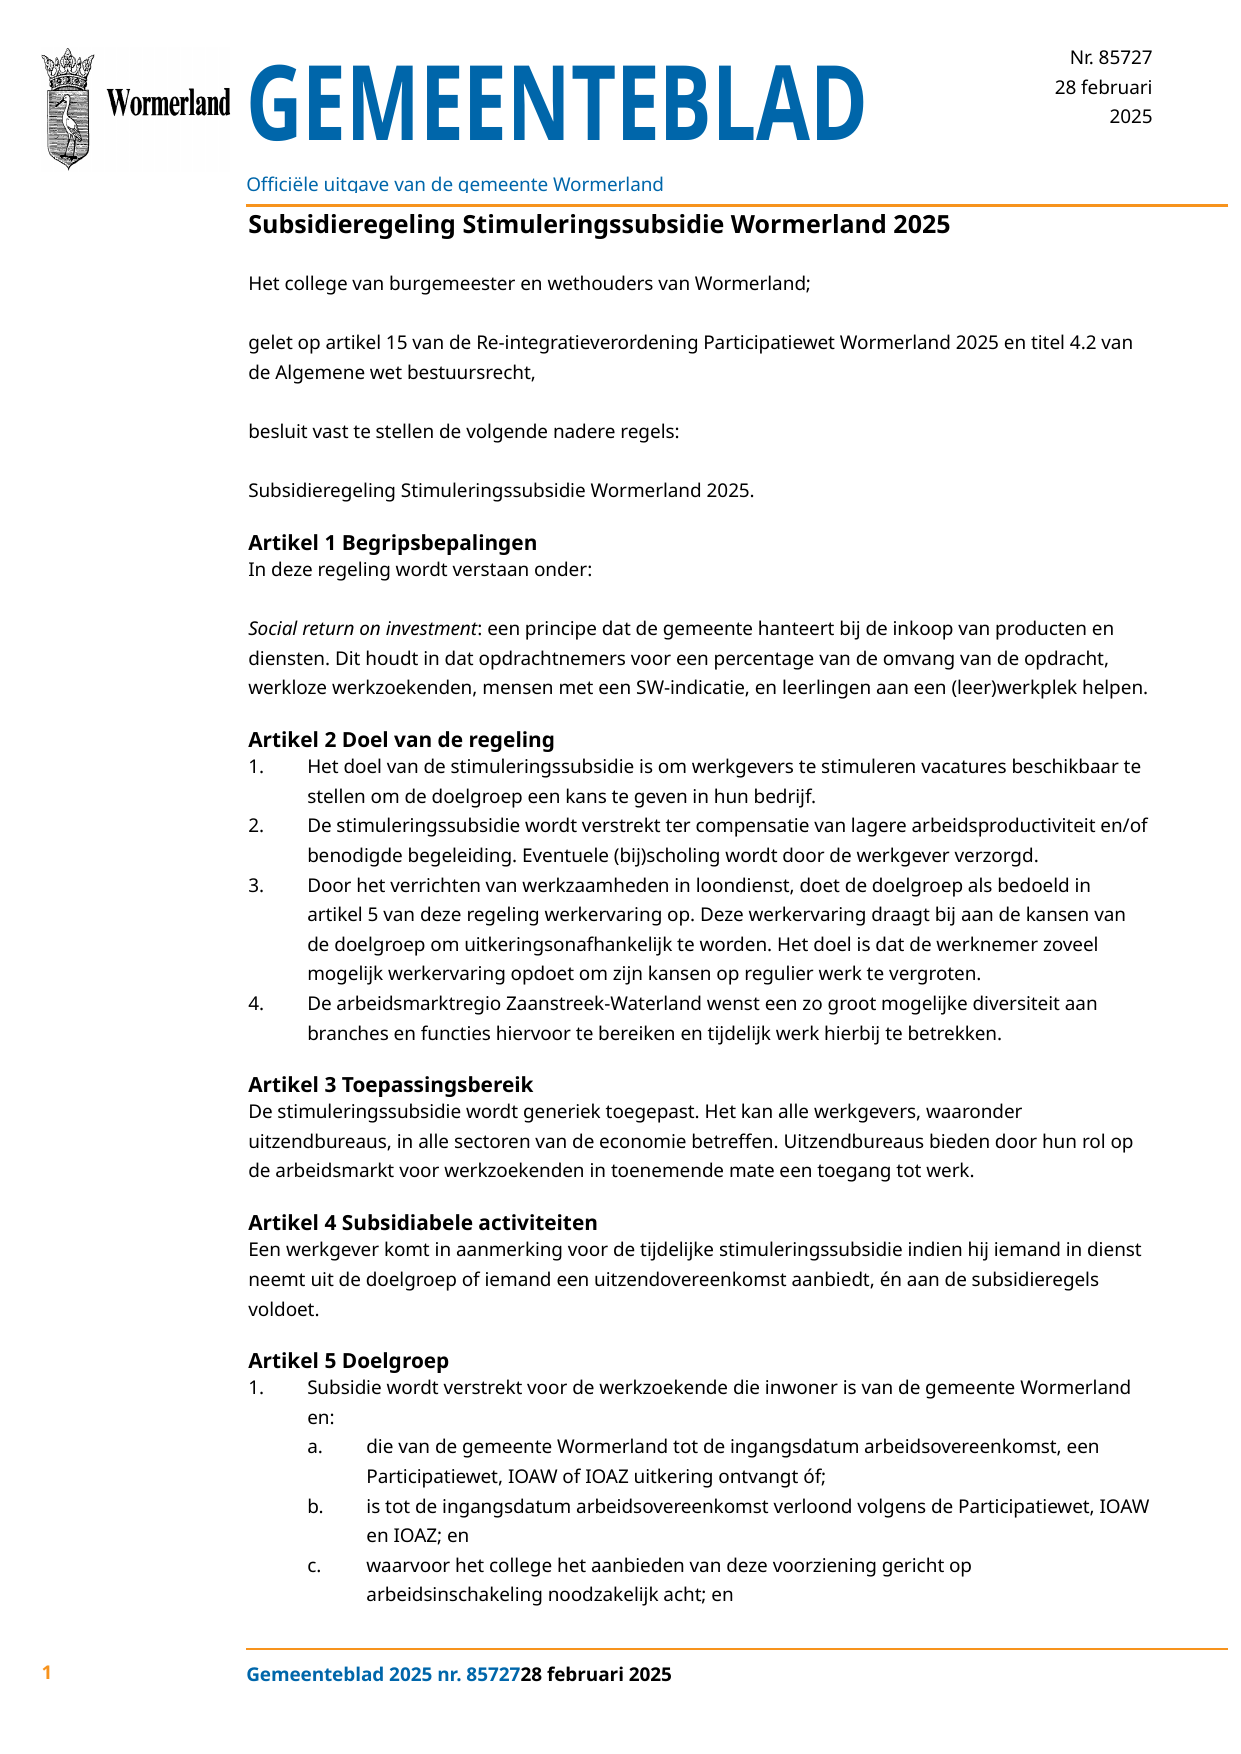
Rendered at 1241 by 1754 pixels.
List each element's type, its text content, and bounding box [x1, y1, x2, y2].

text De stimuleringssubsidie wordt generiek toegepast. Het kan alle werkgevers, waaronder uitzendbureaus, in alle sectoren van de economie betreffen. Uitzendbureaus bieden door hun rol op de arbeidsmarkt voor werkzoekenden in toenemende mate een toegang tot werk. [248, 1098, 1152, 1183]
text besluit vast te stellen de volgende nadere regels: [248, 418, 1152, 444]
text In deze regeling wordt verstaan onder: [248, 556, 1152, 582]
text Artikel 5 Doelgroep [248, 1346, 1152, 1374]
text Subsidieregeling Stimuleringssubsidie Wormerland 2025. [248, 477, 1152, 503]
text Artikel 4 Subsidiabele activiteiten [248, 1208, 1152, 1237]
list is tot de ingangsdatum arbeidsovereenkomst verloond volgens de Participatiewet, IOAW en IOAZ; en [307, 1493, 1152, 1548]
list Het doel van de stimuleringssubsidie is om werkgevers te stimuleren vacatures beschikbaar te stellen om de doelgroep een kans te geven in hun bedrijf. [248, 753, 1152, 809]
text Subsidieregeling Stimuleringssubsidie Wormerland 2025 [248, 207, 1152, 241]
text Artikel 3 Toepassingsbereik [248, 1070, 1152, 1098]
list De stimuleringssubsidie wordt verstrekt ter compensatie van lagere arbeidsproductiviteit en/of benodigde begeleiding. Eventuele (bij)scholing wordt door de werkgever verzorgd. [248, 813, 1152, 868]
text Social return on investment: een principe dat de gemeente hanteert bij de inkoop van producten en diensten. Dit houdt in dat opdrachtnemers voor een percentage van de omvang van de opdracht, werkloze werkzoekenden, mensen met een SW-indicatie, en leerlingen aan een (leer)werkplek helpen. [248, 615, 1152, 700]
list Door het verrichten van werkzaamheden in loondienst, doet de doelgroep als bedoeld in artikel 5 van deze regeling werkervaring op. Deze werkervaring draagt bij aan de kansen van de doelgroep om uitkeringsonafhankelijk te worden. Het doel is dat de werknemer zoveel mogelijk werkervaring opdoet om zijn kansen op regulier werk te vergroten. [248, 872, 1152, 986]
text Artikel 2 Doel van de regeling [248, 725, 1152, 753]
list De arbeidsmarktregio Zaanstreek-Waterland wenst een zo groot mogelijke diversiteit aan branches en functies hiervoor te bereiken en tijdelijk werk hierbij te betrekken. [248, 990, 1152, 1045]
list waarvoor het college het aanbieden van deze voorziening gericht op arbeidsinschakeling noodzakelijk acht; en [307, 1552, 1152, 1607]
text Een werkgever komt in aanmerking voor de tijdelijke stimuleringssubsidie indien hij iemand in dienst neemt uit de doelgroep of iemand een uitzendovereenkomst aanbiedt, én aan de subsidieregels voldoet. [248, 1237, 1152, 1321]
picture [41, 47, 231, 172]
text Het college van burgemeester en wethouders van Wormerland; [248, 270, 1152, 296]
text gelet op artikel 15 van de Re-integratieverordening Participatiewet Wormerland 2025 en titel 4.2 van de Algemene wet bestuursrecht, [248, 329, 1152, 385]
text Artikel 1 Begripsbepalingen [248, 528, 1152, 556]
list die van de gemeente Wormerland tot de ingangsdatum arbeidsovereenkomst, een Participatiewet, IOAW of IOAZ uitkering ontvangt óf; [307, 1434, 1152, 1489]
list Subsidie wordt verstrekt voor de werkzoekende die inwoner is van de gemeente Wormerland en: [248, 1374, 1152, 1430]
